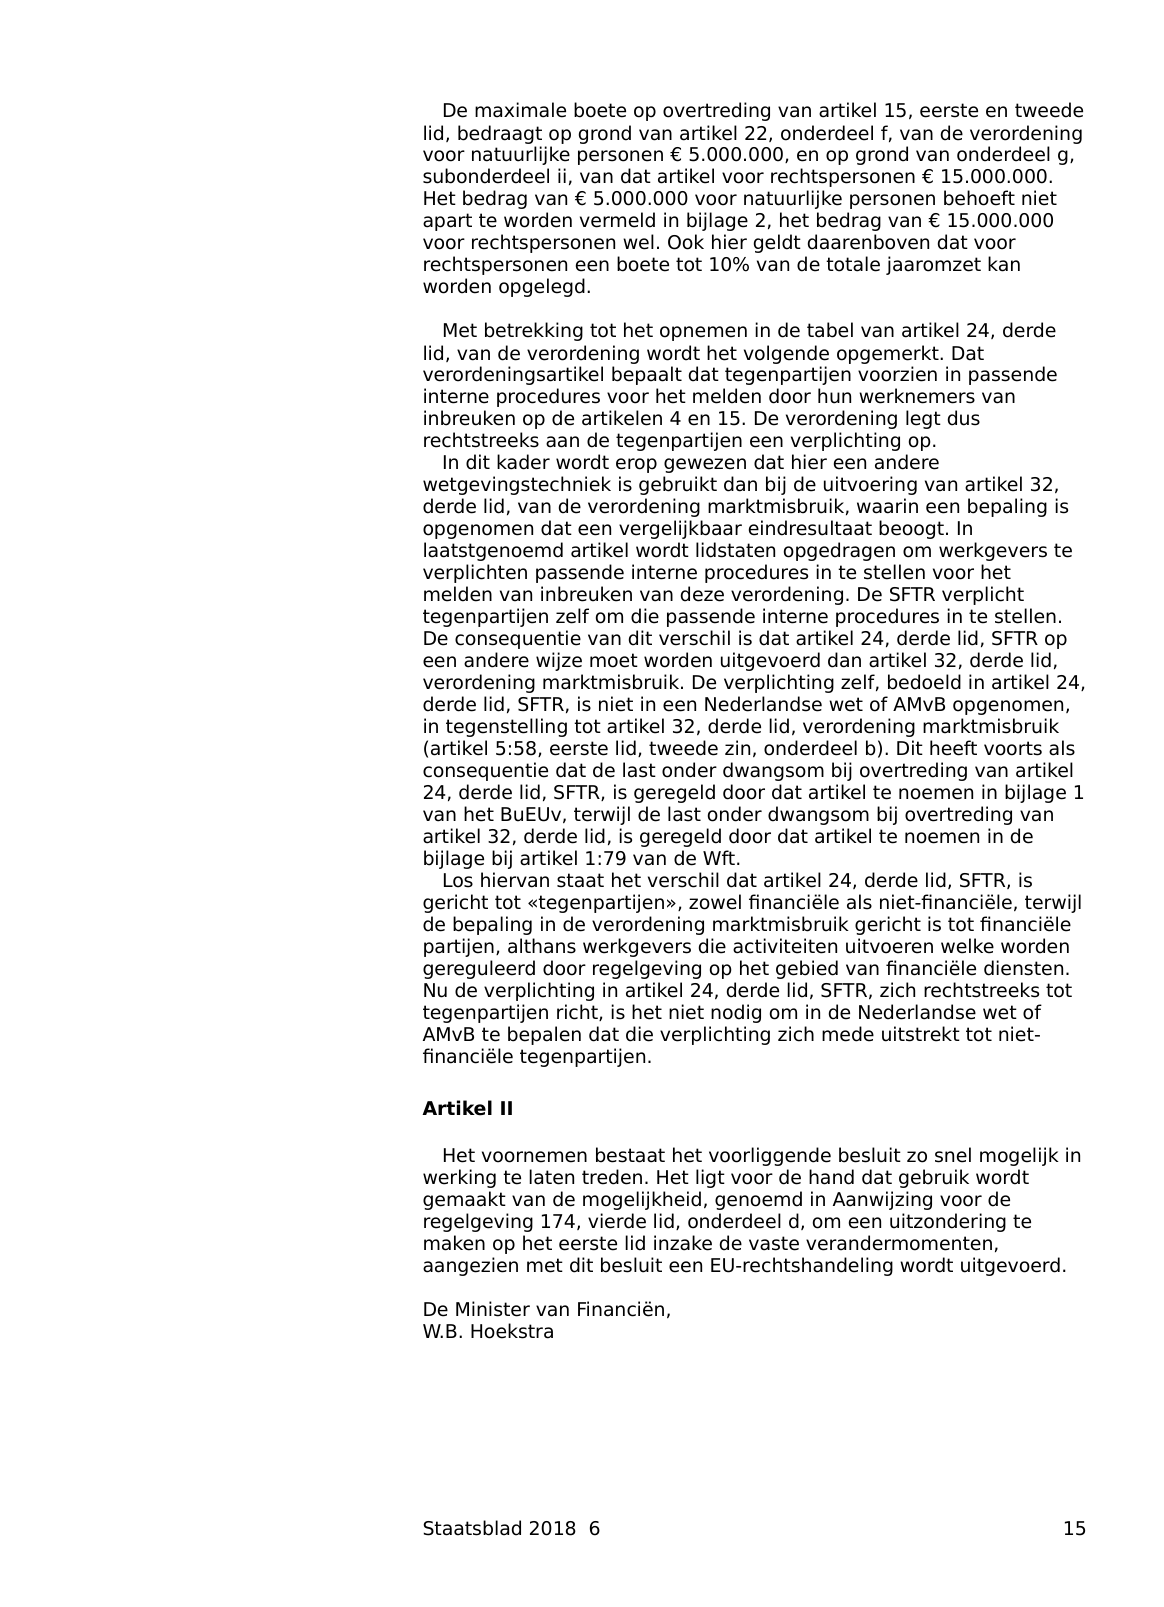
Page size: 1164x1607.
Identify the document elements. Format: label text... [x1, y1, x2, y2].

text Het voornemen bestaat het voorliggende besluit zo snel mogelijk in werking te laten treden. Het ligt voor de hand dat gebruik wordt gemaakt van de mogelijkheid, genoemd in Aanwijzing voor de regelgeving 174, vierde lid, onderdeel d, om een uitzondering te maken op het eerste lid inzake de vaste verandermomenten, aangezien met dit besluit een EU-rechtshandeling wordt uitgevoerd. [422, 1145, 1087, 1277]
text In dit kader wordt erop gewezen dat hier een andere wetgevingstechniek is gebruikt dan bij de uitvoering van artikel 32, derde lid, van de verordening marktmisbruik, waarin een bepaling is opgenomen dat een vergelijkbaar eindresultaat beoogt. In laatstgenoemd artikel wordt lidstaten opgedragen om werkgevers te verplichten passende interne procedures in te stellen voor het melden van inbreuken van deze verordening. De SFTR verplicht tegenpartijen zelf om die passende interne procedures in te stellen. De consequentie van dit verschil is dat artikel 24, derde lid, SFTR op een andere wijze moet worden uitgevoerd dan artikel 32, derde lid, verordening marktmisbruik. De verplichting zelf, bedoeld in artikel 24, derde lid, SFTR, is niet in een Nederlandse wet of AMvB opgenomen, in tegenstelling tot artikel 32, derde lid, verordening marktmisbruik (artikel 5:58, eerste lid, tweede zin, onderdeel b). Dit heeft voorts als consequentie dat de last onder dwangsom bij overtreding van artikel 24, derde lid, SFTR, is geregeld door dat artikel te noemen in bijlage 1 van het BuEUv, terwijl de last onder dwangsom bij overtreding van artikel 32, derde lid, is geregeld door dat artikel te noemen in de bijlage bij artikel 1:79 van de Wft. [422, 452, 1087, 870]
text Met betrekking tot het opnemen in de tabel van artikel 24, derde lid, van de verordening wordt het volgende opgemerkt. Dat verordeningsartikel bepaalt dat tegenpartijen voorzien in passende interne procedures voor het melden door hun werknemers van inbreuken op de artikelen 4 en 15. De verordening legt dus rechtstreeks aan de tegenpartijen een verplichting op. [422, 320, 1087, 452]
text Los hiervan staat het verschil dat artikel 24, derde lid, SFTR, is gericht tot «tegenpartijen», zowel financiële als niet-financiële, terwijl de bepaling in de verordening marktmisbruik gericht is tot financiële partijen, althans werkgevers die activiteiten uitvoeren welke worden gereguleerd door regelgeving op het gebied van financiële diensten. Nu de verplichting in artikel 24, derde lid, SFTR, zich rechtstreeks tot tegenpartijen richt, is het niet nodig om in de Nederlandse wet of AMvB te bepalen dat die verplichting zich mede uitstrekt tot niet-financiële tegenpartijen. [422, 870, 1087, 1068]
text De maximale boete op overtreding van artikel 15, eerste en tweede lid, bedraagt op grond van artikel 22, onderdeel f, van de verordening voor natuurlijke personen € 5.000.000, en op grond van onderdeel g, subonderdeel ii, van dat artikel voor rechtspersonen € 15.000.000. Het bedrag van € 5.000.000 voor natuurlijke personen behoeft niet apart te worden vermeld in bijlage 2, het bedrag van € 15.000.000 voor rechtspersonen wel. Ook hier geldt daarenboven dat voor rechtspersonen een boete tot 10% van de totale jaaromzet kan worden opgelegd. [422, 100, 1087, 298]
text De Minister van Financiën, W.B. Hoekstra [422, 1299, 1087, 1343]
subtitle Artikel II [422, 1098, 1087, 1120]
